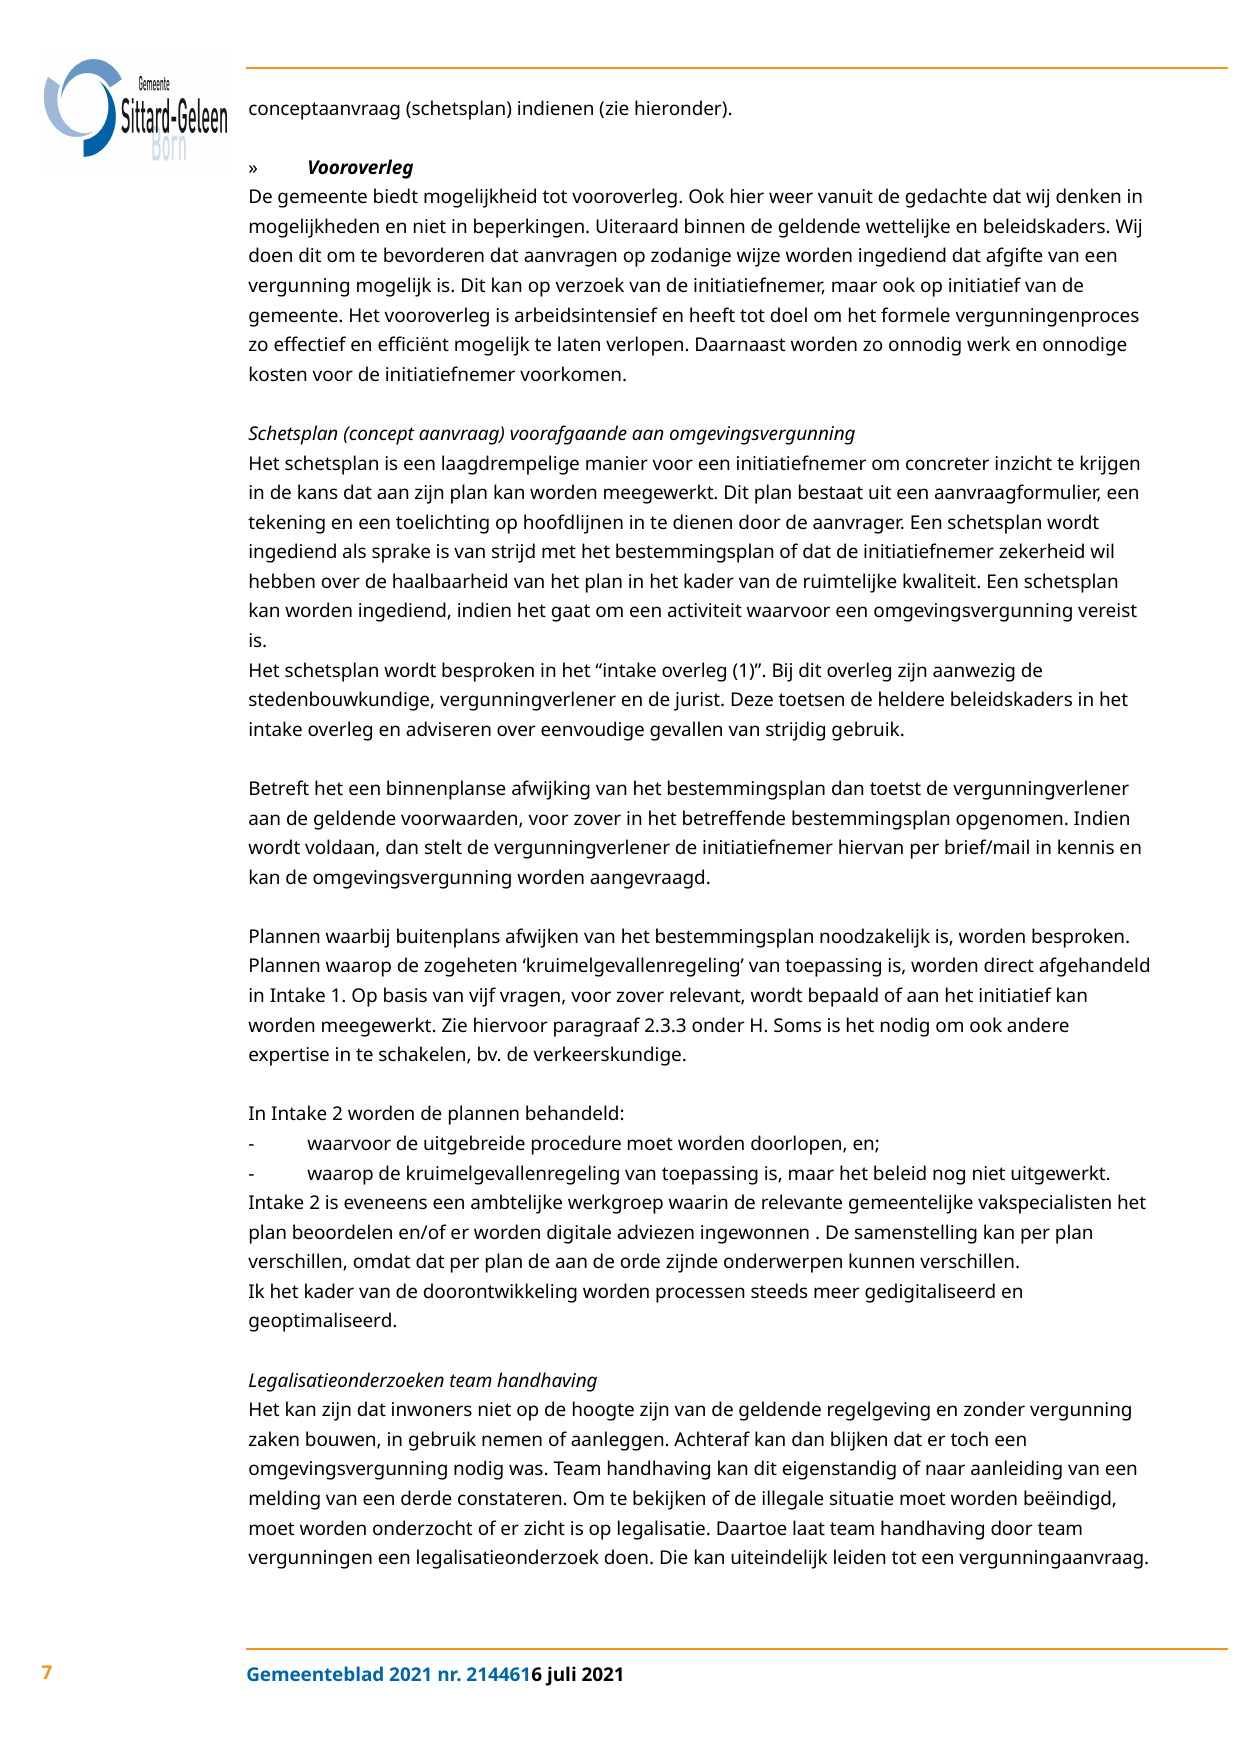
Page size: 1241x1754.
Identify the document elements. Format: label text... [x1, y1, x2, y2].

picture [41, 47, 231, 172]
text Schetsplan (concept aanvraag) voorafgaande aan omgevingsvergunning [248, 420, 1152, 446]
text De gemeente biedt mogelijkheid tot vooroverleg. Ook hier weer vanuit de gedachte dat wij denken in mogelijkheden en niet in beperkingen. Uiteraard binnen de geldende wettelijke en beleidskaders. Wij doen dit om te bevorderen dat aanvragen op zodanige wijze worden ingediend dat afgifte van een vergunning mogelijk is. Dit kan op verzoek van de initiatiefnemer, maar ook op initiatief van de gemeente. Het vooroverleg is arbeidsintensief en heeft tot doel om het formele vergunningenproces zo effectief en efficiënt mogelijk te laten verlopen. Daarnaast worden zo onnodig werk en onnodige kosten voor de initiatiefnemer voorkomen. [248, 183, 1152, 387]
text conceptaanvraag (schetsplan) indienen (zie hieronder). [248, 95, 1152, 121]
text Het schetsplan is een laagdrempelige manier voor een initiatiefnemer om concreter inzicht te krijgen in de kans dat aan zijn plan kan worden meegewerkt. Dit plan bestaat uit een aanvraagformulier, een tekening en een toelichting op hoofdlijnen in te dienen door de aanvrager. Een schetsplan wordt ingediend als sprake is van strijd met het bestemmingsplan of dat de initiatiefnemer zekerheid wil hebben over de haalbaarheid van het plan in het kader van de ruimtelijke kwaliteit. Een schetsplan kan worden ingediend, indien het gaat om een activiteit waarvoor een omgevingsvergunning vereist is. [248, 450, 1152, 653]
text Het schetsplan wordt besproken in het “intake overleg (1)”. Bij dit overleg zijn aanwezig de stedenbouwkundige, vergunningverlener en de jurist. Deze toetsen de heldere beleidskaders in het intake overleg en adviseren over eenvoudige gevallen van strijdig gebruik. [248, 657, 1152, 742]
text Ik het kader van de doorontwikkeling worden processen steeds meer gedigitaliseerd en geoptimaliseerd. [248, 1278, 1152, 1333]
text Intake 2 is eveneens een ambtelijke werkgroep waarin de relevante gemeentelijke vakspecialisten het plan beoordelen en/of er worden digitale adviezen ingewonnen . De samenstelling kan per plan verschillen, omdat dat per plan de aan de orde zijnde onderwerpen kunnen verschillen. [248, 1189, 1152, 1274]
text In Intake 2 worden de plannen behandeld: [248, 1101, 1152, 1126]
list Vooroverleg [248, 154, 1152, 180]
text Plannen waarbij buitenplans afwijken van het bestemmingsplan noodzakelijk is, worden besproken. Plannen waarop de zogeheten ‘kruimelgevallenregeling’ van toepassing is, worden direct afgehandeld in Intake 1. Op basis van vijf vragen, voor zover relevant, wordt bepaald of aan het initiatief kan worden meegewerkt. Zie hiervoor paragraaf 2.3.3 onder H. Soms is het nodig om ook andere expertise in te schakelen, bv. de verkeerskundige. [248, 923, 1152, 1067]
text Betreft het een binnenplanse afwijking van het bestemmingsplan dan toetst de vergunningverlener aan de geldende voorwaarden, voor zover in het betreffende bestemmingsplan opgenomen. Indien wordt voldaan, dan stelt de vergunningverlener de initiatiefnemer hiervan per brief/mail in kennis en kan de omgevingsvergunning worden aangevraagd. [248, 775, 1152, 890]
text Legalisatieonderzoeken team handhaving [248, 1367, 1152, 1393]
list waarop de kruimelgevallenregeling van toepassing is, maar het beleid nog niet uitgewerkt. [248, 1160, 1152, 1186]
text Het kan zijn dat inwoners niet op de hoogte zijn van de geldende regelgeving en zonder vergunning zaken bouwen, in gebruik nemen of aanleggen. Achteraf kan dan blijken dat er toch een omgevingsvergunning nodig was. Team handhaving kan dit eigenstandig of naar aanleiding van een melding van een derde constateren. Om te bekijken of de illegale situatie moet worden beëindigd, moet worden onderzocht of er zicht is op legalisatie. Daartoe laat team handhaving door team vergunningen een legalisatieonderzoek doen. Die kan uiteindelijk leiden tot een vergunningaanvraag. [248, 1396, 1152, 1570]
list waarvoor de uitgebreide procedure moet worden doorlopen, en; [248, 1130, 1152, 1156]
